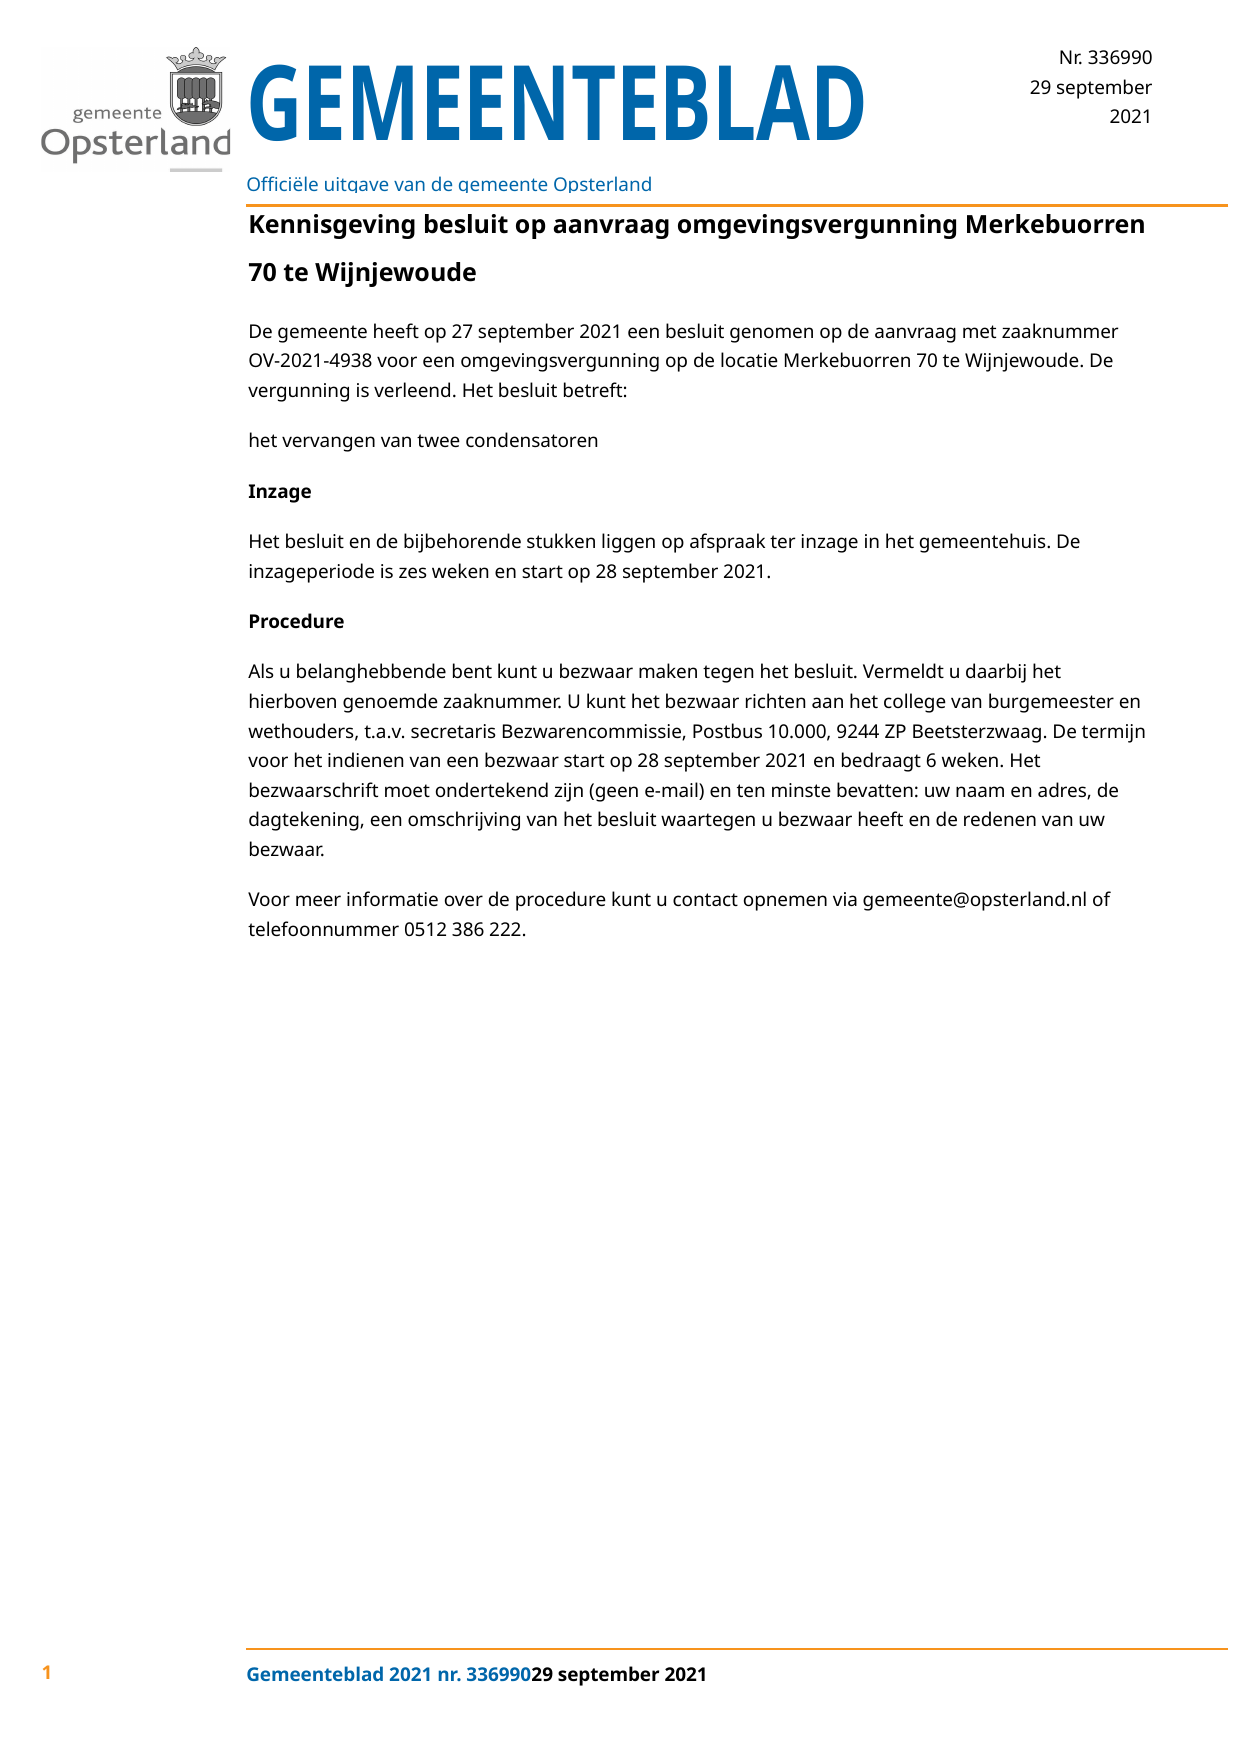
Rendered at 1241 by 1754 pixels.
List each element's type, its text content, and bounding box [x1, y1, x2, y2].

text De gemeente heeft op 27 september 2021 een besluit genomen op de aanvraag met zaaknummer OV-2021-4938 voor een omgevingsvergunning op de locatie Merkebuorren 70 te Wijnjewoude. De vergunning is verleend. Het besluit betreft: [248, 318, 1152, 403]
picture [41, 47, 231, 172]
text Als u belanghebbende bent kunt u bezwaar maken tegen het besluit. Vermeldt u daarbij het hierboven genoemde zaaknummer. U kunt het bezwaar richten aan het college van burgemeester en wethouders, t.a.v. secretaris Bezwarencommissie, Postbus 10.000, 9244 ZP Beetsterzwaag. De termijn voor het indienen van een bezwaar start op 28 september 2021 en bedraagt 6 weken. Het bezwaarschrift moet ondertekend zijn (geen e-mail) en ten minste bevatten: uw naam en adres, de dagtekening, een omschrijving van het besluit waartegen u bezwaar heeft en de redenen van uw bezwaar. [248, 659, 1152, 862]
text Het besluit en de bijbehorende stukken liggen op afspraak ter inzage in het gemeentehuis. De inzageperiode is zes weken en start op 28 september 2021. [248, 528, 1152, 584]
text Inzage [248, 478, 1152, 504]
text het vervangen van twee condensatoren [248, 427, 1152, 453]
text Procedure [248, 608, 1152, 634]
text Voor meer informatie over de procedure kunt u contact opnemen via gemeente@opsterland.nl of telefoonnummer 0512 386 222. [248, 887, 1152, 942]
text Kennisgeving besluit op aanvraag omgevingsvergunning Merkebuorren 70 te Wijnjewoude [248, 207, 1152, 288]
